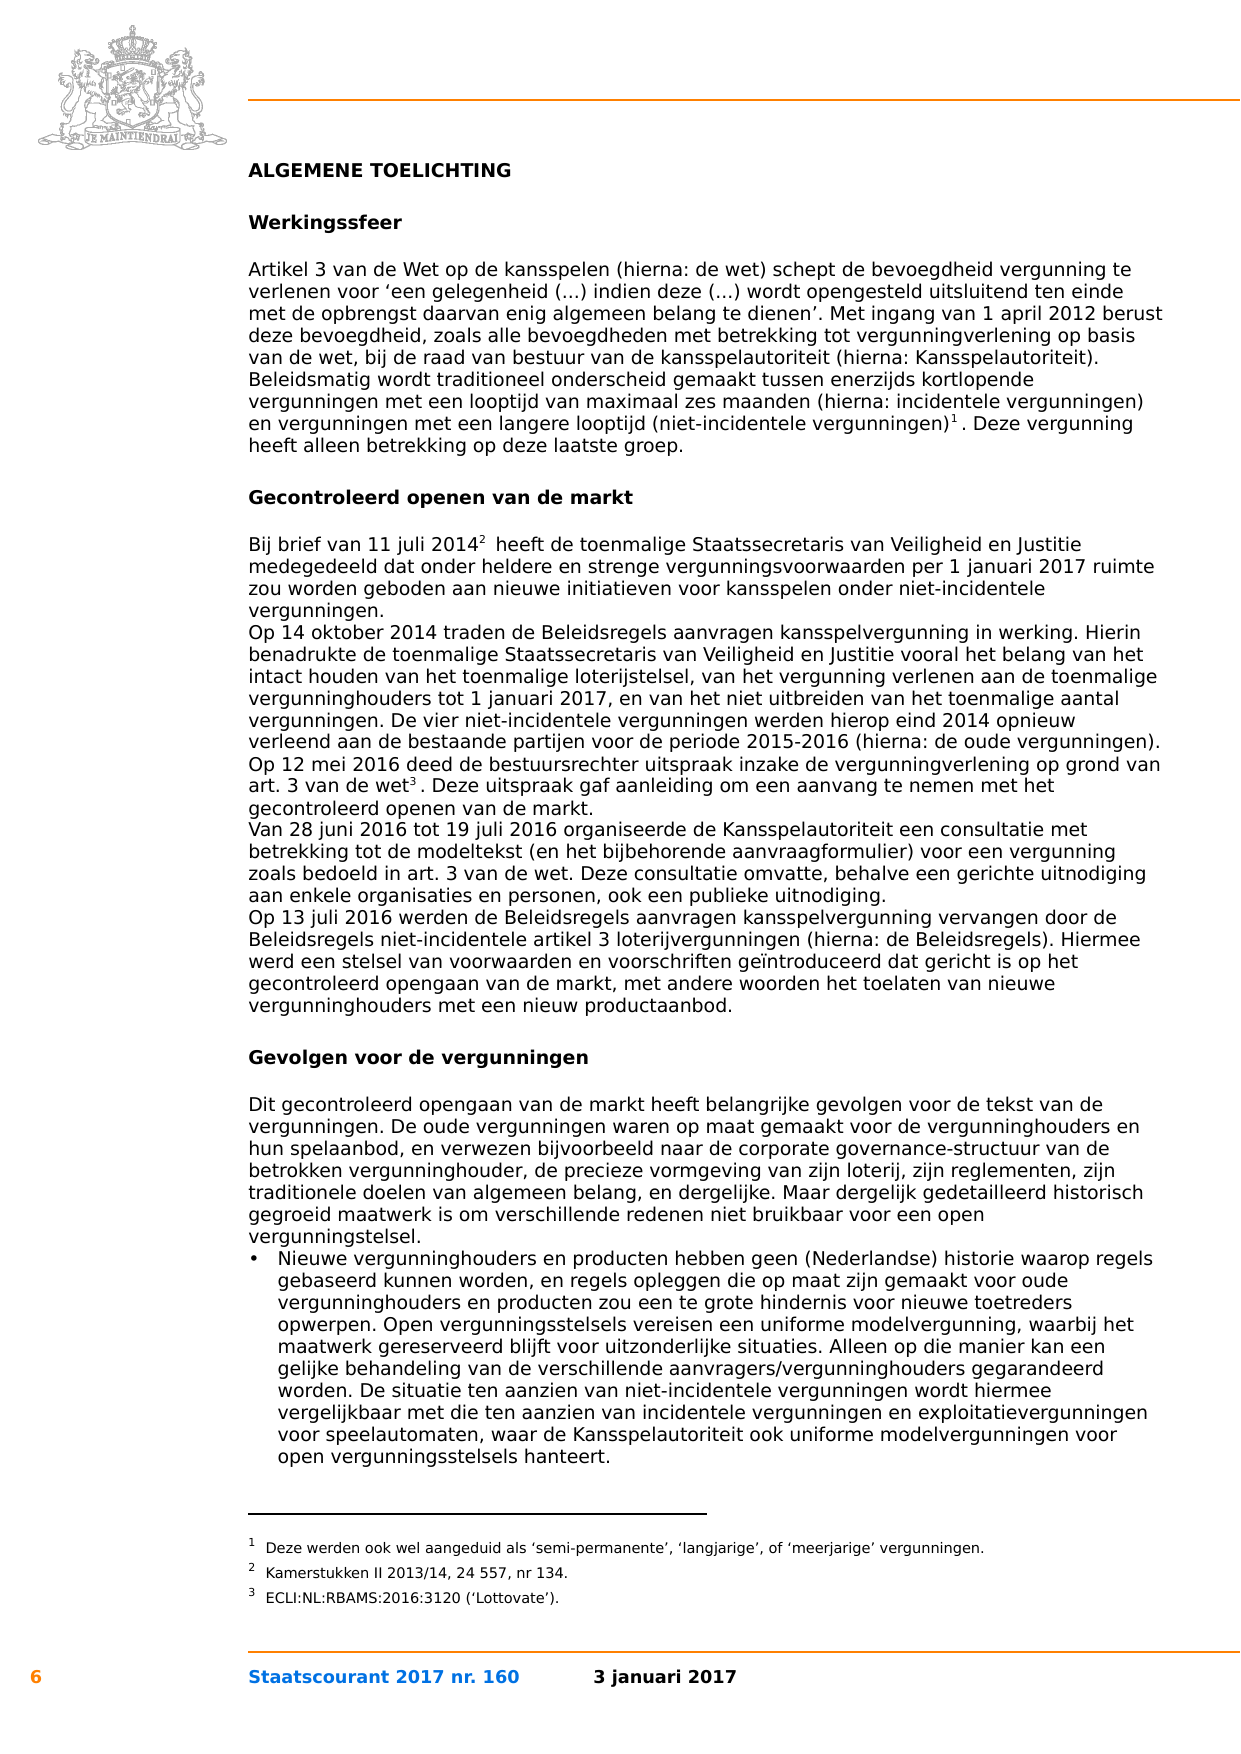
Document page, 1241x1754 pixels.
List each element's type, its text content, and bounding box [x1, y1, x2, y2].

text Bij brief van 11 juli 2014 heeft de toenmalige Staatssecretaris van Veiligheid en Justitie medegedeeld dat onder heldere en strenge vergunningsvoorwaarden per 1 januari 2017 ruimte zou worden geboden aan nieuwe initiatieven voor kansspelen onder niet-incidentele vergunningen. [248, 534, 1163, 622]
subtitle Gevolgen voor de vergunningen [248, 1047, 1163, 1069]
text Deze werden ook wel aangeduid als ‘semi-permanente’, ‘langjarige’, of ‘meerjarige’ vergunningen. [248, 1536, 1163, 1558]
text Van 28 juni 2016 tot 19 juli 2016 organiseerde de Kansspelautoriteit een consultatie met betrekking tot de modeltekst (en het bijbehorende aanvraagformulier) voor een vergunning zoals bedoeld in art. 3 van de wet. Deze consultatie omvatte, behalve een gerichte uitnodiging aan enkele organisaties en personen, ook een publieke uitnodiging. [248, 819, 1163, 907]
subtitle ALGEMENE TOELICHTING [248, 160, 1163, 182]
text Op 13 juli 2016 werden de Beleidsregels aanvragen kansspelvergunning vervangen door de Beleidsregels niet-incidentele artikel 3 loterijvergunningen (hierna: de Beleidsregels). Hiermee werd een stelsel van voorwaarden en voorschriften geïntroduceerd dat gericht is op het gecontroleerd opengaan van de markt, met andere woorden het toelaten van nieuwe vergunninghouders met een nieuw productaanbod. [248, 907, 1163, 1017]
text Kamerstukken II 2013/14, 24 557, nr 134. [248, 1561, 1163, 1583]
text Artikel 3 van de Wet op de kansspelen (hierna: de wet) schept de bevoegdheid vergunning te verlenen voor ‘een gelegenheid (...) indien deze (...) wordt opengesteld uitsluitend ten einde met de opbrengst daarvan enig algemeen belang te dienen’. Met ingang van 1 april 2012 berust deze bevoegdheid, zoals alle bevoegdheden met betrekking tot vergunningverlening op basis van de wet, bij de raad van bestuur van de kansspelautoriteit (hierna: Kansspelautoriteit). Beleidsmatig wordt traditioneel onderscheid gemaakt tussen enerzijds kortlopende vergunningen met een looptijd van maximaal zes maanden (hierna: incidentele vergunningen) en vergunningen met een langere looptijd (niet-incidentele vergunningen). Deze vergunning heeft alleen betrekking op deze laatste groep. [248, 259, 1163, 457]
text Dit gecontroleerd opengaan van de markt heeft belangrijke gevolgen voor de tekst van de vergunningen. De oude vergunningen waren op maat gemaakt voor de vergunninghouders en hun spelaanbod, en verwezen bijvoorbeeld naar de corporate governance-structuur van de betrokken vergunninghouder, de precieze vormgeving van zijn loterij, zijn reglementen, zijn traditionele doelen van algemeen belang, en dergelijke. Maar dergelijk gedetailleerd historisch gegroeid maatwerk is om verschillende redenen niet bruikbaar voor een open vergunningstelsel. [248, 1094, 1163, 1248]
picture [38, 25, 227, 150]
text Op 12 mei 2016 deed de bestuursrechter uitspraak inzake de vergunningverlening op grond van art. 3 van de wet. Deze uitspraak gaf aanleiding om een aanvang te nemen met het gecontroleerd openen van de markt. [248, 753, 1163, 819]
text • Nieuwe vergunninghouders en producten hebben geen (Nederlandse) historie waarop regels gebaseerd kunnen worden, en regels opleggen die op maat zijn gemaakt voor oude vergunninghouders en producten zou een te grote hindernis voor nieuwe toetreders opwerpen. Open vergunningsstelsels vereisen een uniforme modelvergunning, waarbij het maatwerk gereserveerd blijft voor uitzonderlijke situaties. Alleen op die manier kan een gelijke behandeling van de verschillende aanvragers/vergunninghouders gegarandeerd worden. De situatie ten aanzien van niet-incidentele vergunningen wordt hiermee vergelijkbaar met die ten aanzien van incidentele vergunningen en exploitatievergunningen voor speelautomaten, waar de Kansspelautoriteit ook uniforme modelvergunningen voor open vergunningsstelsels hanteert. [248, 1248, 1163, 1468]
text Op 14 oktober 2014 traden de Beleidsregels aanvragen kansspelvergunning in werking. Hierin benadrukte de toenmalige Staatssecretaris van Veiligheid en Justitie vooral het belang van het intact houden van het toenmalige loterijstelsel, van het vergunning verlenen aan de toenmalige vergunninghouders tot 1 januari 2017, en van het niet uitbreiden van het toenmalige aantal vergunningen. De vier niet-incidentele vergunningen werden hierop eind 2014 opnieuw verleend aan de bestaande partijen voor de periode 2015-2016 (hierna: de oude vergunningen). [248, 622, 1163, 753]
subtitle Gecontroleerd openen van de markt [248, 487, 1163, 509]
text ECLI:NL:RBAMS:2016:3120 (‘Lottovate’). [248, 1586, 1163, 1608]
subtitle Werkingssfeer [248, 212, 1163, 234]
